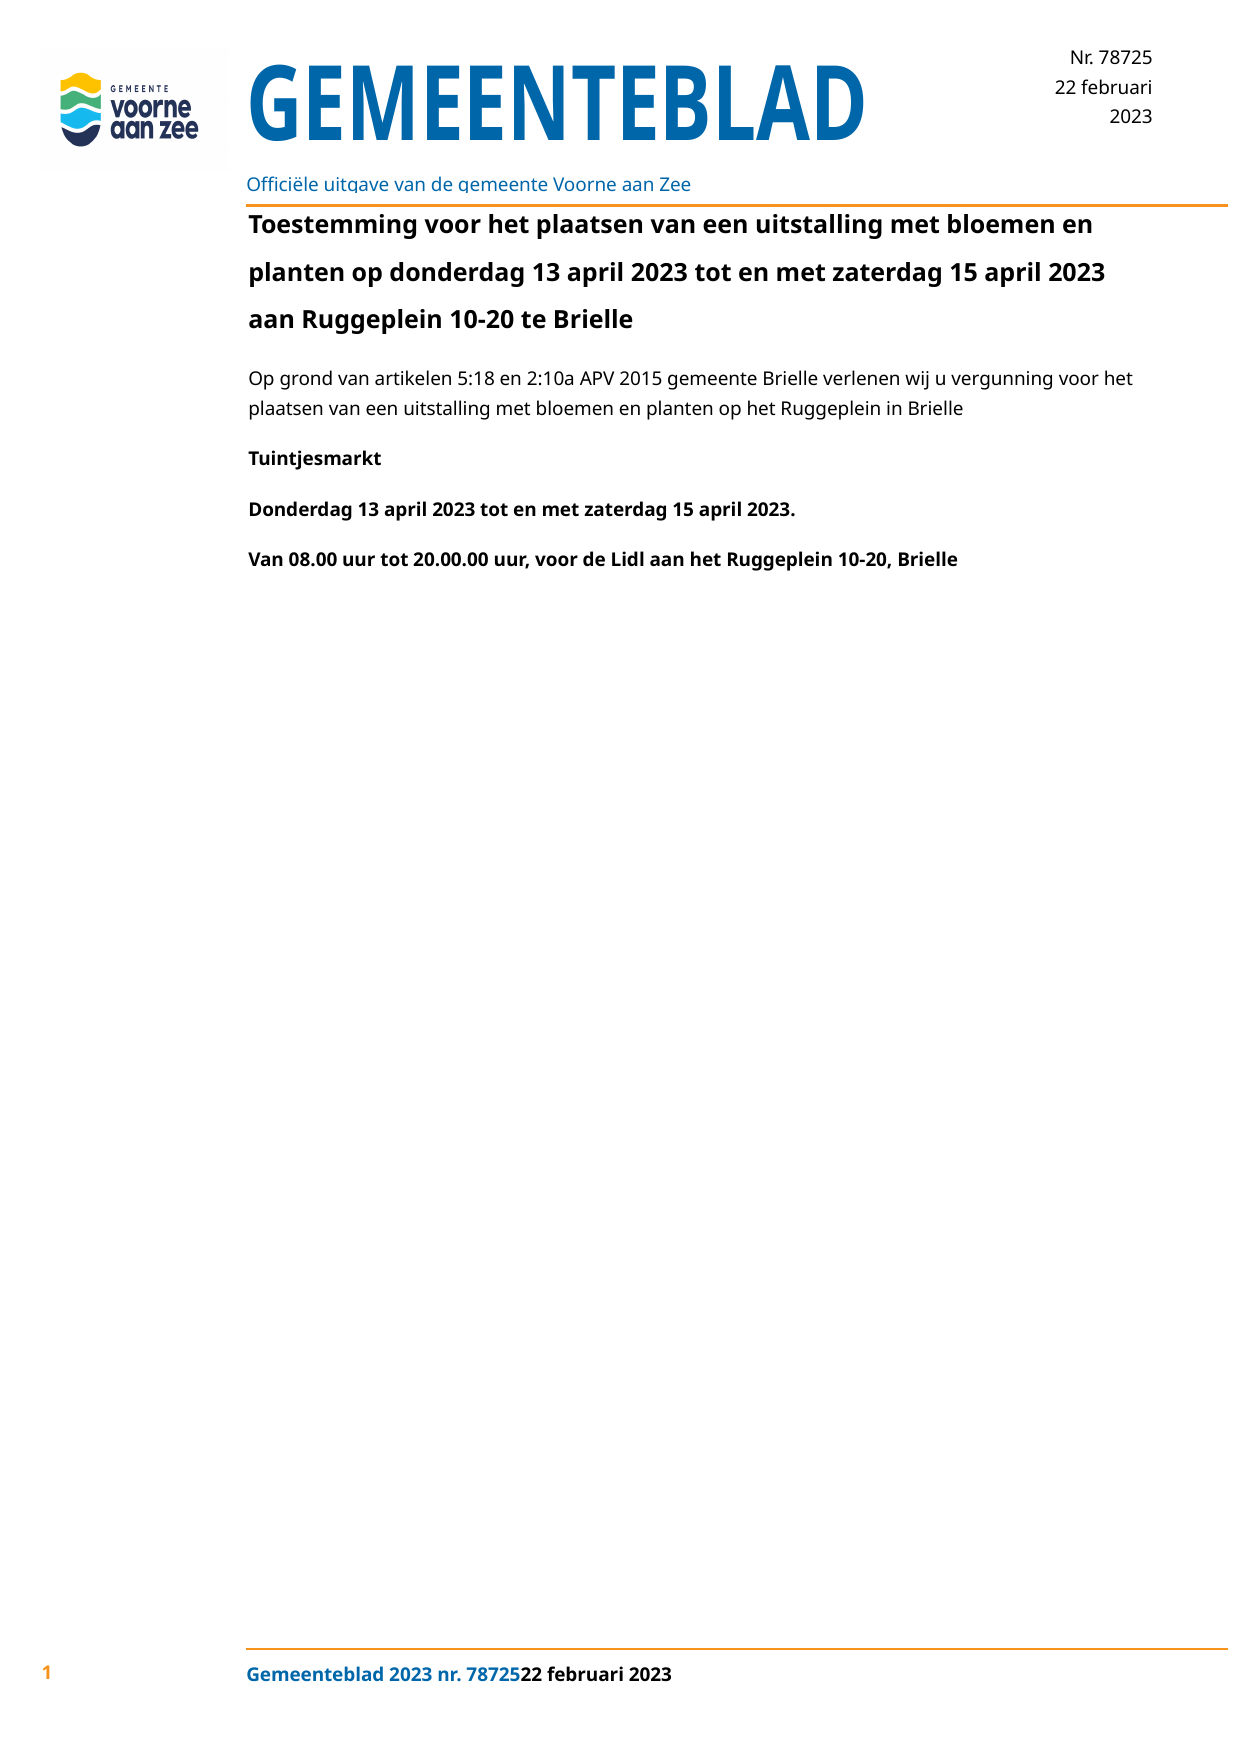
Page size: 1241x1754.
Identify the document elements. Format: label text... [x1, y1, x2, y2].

text Donderdag 13 april 2023 tot en met zaterdag 15 april 2023. [248, 496, 1152, 522]
text Tuintjesmarkt [248, 446, 1152, 471]
text Op grond van artikelen 5:18 en 2:10a APV 2015 gemeente Brielle verlenen wij u vergunning voor het plaatsen van een uitstalling met bloemen en planten op het Ruggeplein in Brielle [248, 366, 1152, 421]
text Toestemming voor het plaatsen van een uitstalling met bloemen en planten op donderdag 13 april 2023 tot en met zaterdag 15 april 2023 aan Ruggeplein 10-20 te Brielle [248, 207, 1152, 336]
picture [41, 47, 231, 172]
text Van 08.00 uur tot 20.00.00 uur, voor de Lidl aan het Ruggeplein 10-20, Brielle [248, 546, 1152, 572]
